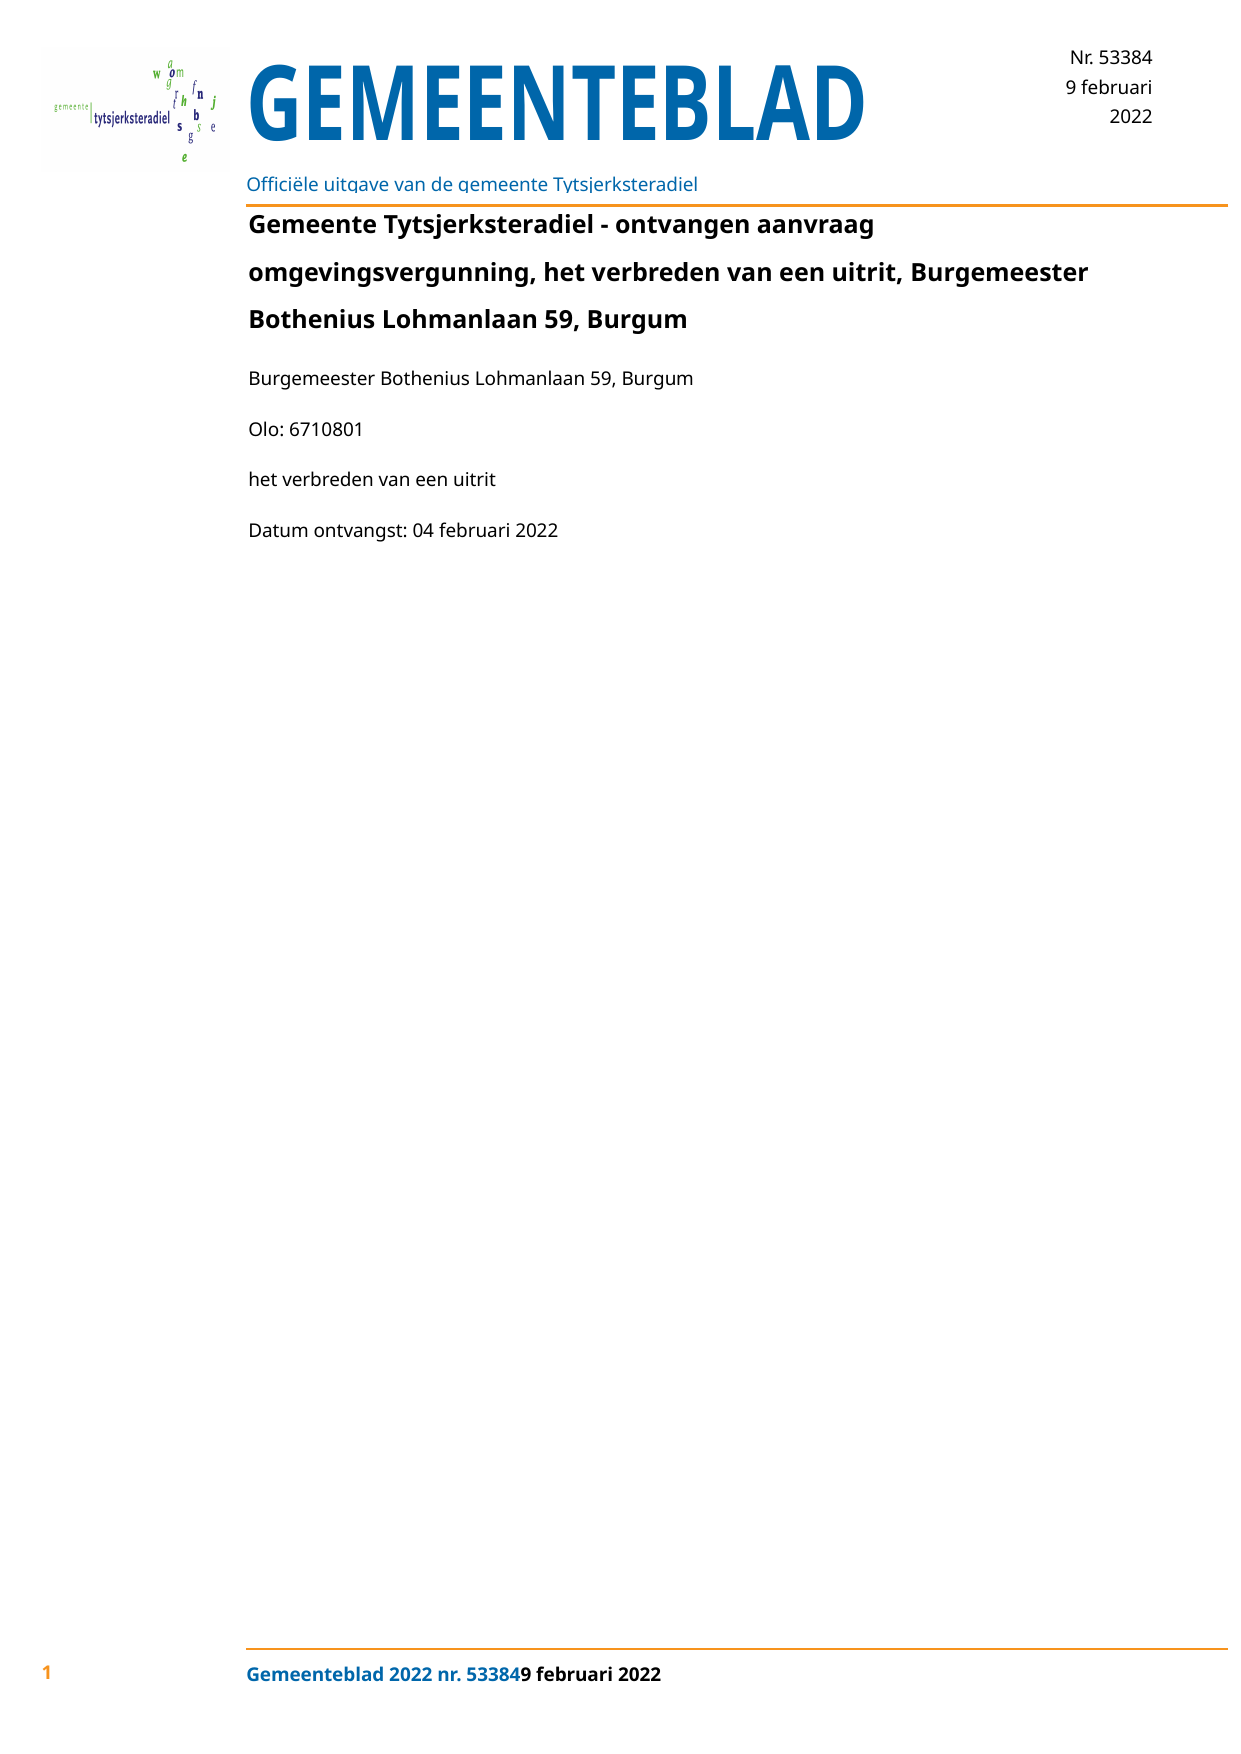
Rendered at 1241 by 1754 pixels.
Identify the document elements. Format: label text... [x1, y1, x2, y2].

text Olo: 6710801 [248, 416, 1152, 442]
picture [41, 47, 231, 172]
text het verbreden van een uitrit [248, 466, 1152, 492]
text Burgemeester Bothenius Lohmanlaan 59, Burgum [248, 366, 1152, 391]
text Gemeente Tytsjerksteradiel - ontvangen aanvraag omgevingsvergunning, het verbreden van een uitrit, Burgemeester Bothenius Lohmanlaan 59, Burgum [248, 207, 1152, 336]
text Datum ontvangst: 04 februari 2022 [248, 517, 1152, 542]
